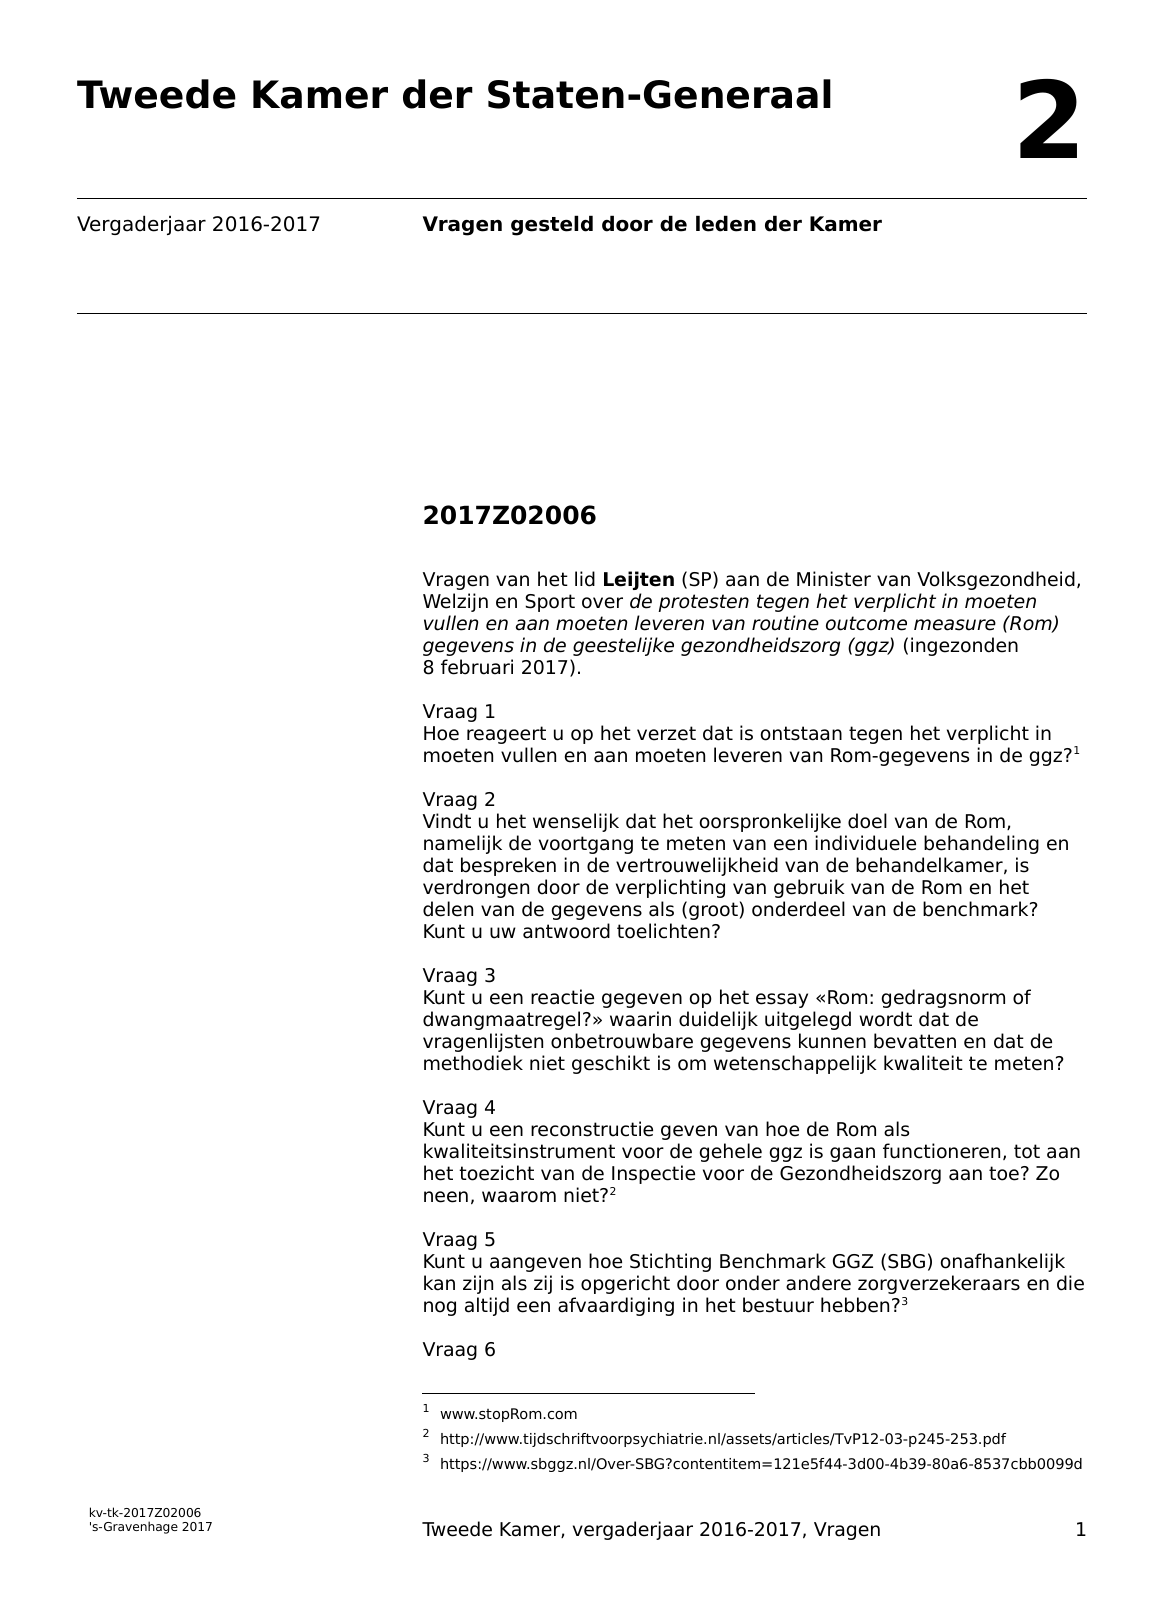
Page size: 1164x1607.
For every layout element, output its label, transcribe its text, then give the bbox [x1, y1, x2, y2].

table_header 2 [886, 59, 1087, 198]
text Vragen van het lid Leijten (SP) aan de Minister van Volksgezondheid, Welzijn en Sport over de protesten tegen het verplicht in moeten vullen en aan moeten leveren van routine outcome measure (Rom) gegevens in de geestelijke gezondheidszorg (ggz) (ingezonden 8 februari 2017). [422, 569, 1087, 679]
table_cell Vragen gesteld door de leden der Kamer [422, 199, 1087, 313]
text Vraag 3 [422, 965, 1087, 987]
text Vraag 6 [422, 1339, 1087, 1361]
text https://www.sbggz.nl/Over-SBG?contentitem=121e5f44-3d00-4b39-80a6-8537cbb0099d [422, 1452, 1087, 1474]
text 's-Gravenhage 2017 [88, 1520, 323, 1534]
text Kunt u een reactie gegeven op het essay «Rom: gedragsnorm of dwangmaatregel?» waarin duidelijk uitgelegd wordt dat de vragenlijsten onbetrouwbare gegevens kunnen bevatten en dat de methodiek niet geschikt is om wetenschappelijk kwaliteit te meten? [422, 987, 1087, 1075]
table_header Tweede Kamer der Staten-Generaal [77, 59, 886, 198]
text Vraag 2 [422, 789, 1087, 811]
text Vraag 4 [422, 1097, 1087, 1119]
text Hoe reageert u op het verzet dat is ontstaan tegen het verplicht in moeten vullen en aan moeten leveren van Rom-gegevens in de ggz? [422, 723, 1087, 767]
text www.stopRom.com [422, 1402, 1087, 1424]
text Vraag 1 [422, 701, 1087, 723]
table_cell Vergaderjaar 2016-2017 [77, 199, 422, 313]
text Kunt u aangeven hoe Stichting Benchmark GGZ (SBG) onafhankelijk kan zijn als zij is opgericht door onder andere zorgverzekeraars en die nog altijd een afvaardiging in het bestuur hebben? [422, 1251, 1087, 1317]
text Vraag 5 [422, 1229, 1087, 1251]
text 2017Z02006 [422, 501, 1087, 531]
text http://www.tijdschriftvoorpsychiatrie.nl/assets/articles/TvP12-03-p245-253.pdf [422, 1427, 1087, 1449]
text Kunt u een reconstructie geven van hoe de Rom als kwaliteitsinstrument voor de gehele ggz is gaan functioneren, tot aan het toezicht van de Inspectie voor de Gezondheidszorg aan toe? Zo neen, waarom niet? [422, 1119, 1087, 1207]
text Vindt u het wenselijk dat het oorspronkelijke doel van de Rom, namelijk de voortgang te meten van een individuele behandeling en dat bespreken in de vertrouwelijkheid van de behandelkamer, is verdrongen door de verplichting van gebruik van de Rom en het delen van de gegevens als (groot) onderdeel van de benchmark? Kunt u uw antwoord toelichten? [422, 811, 1087, 943]
text kv-tk-2017Z02006 [88, 1506, 323, 1520]
